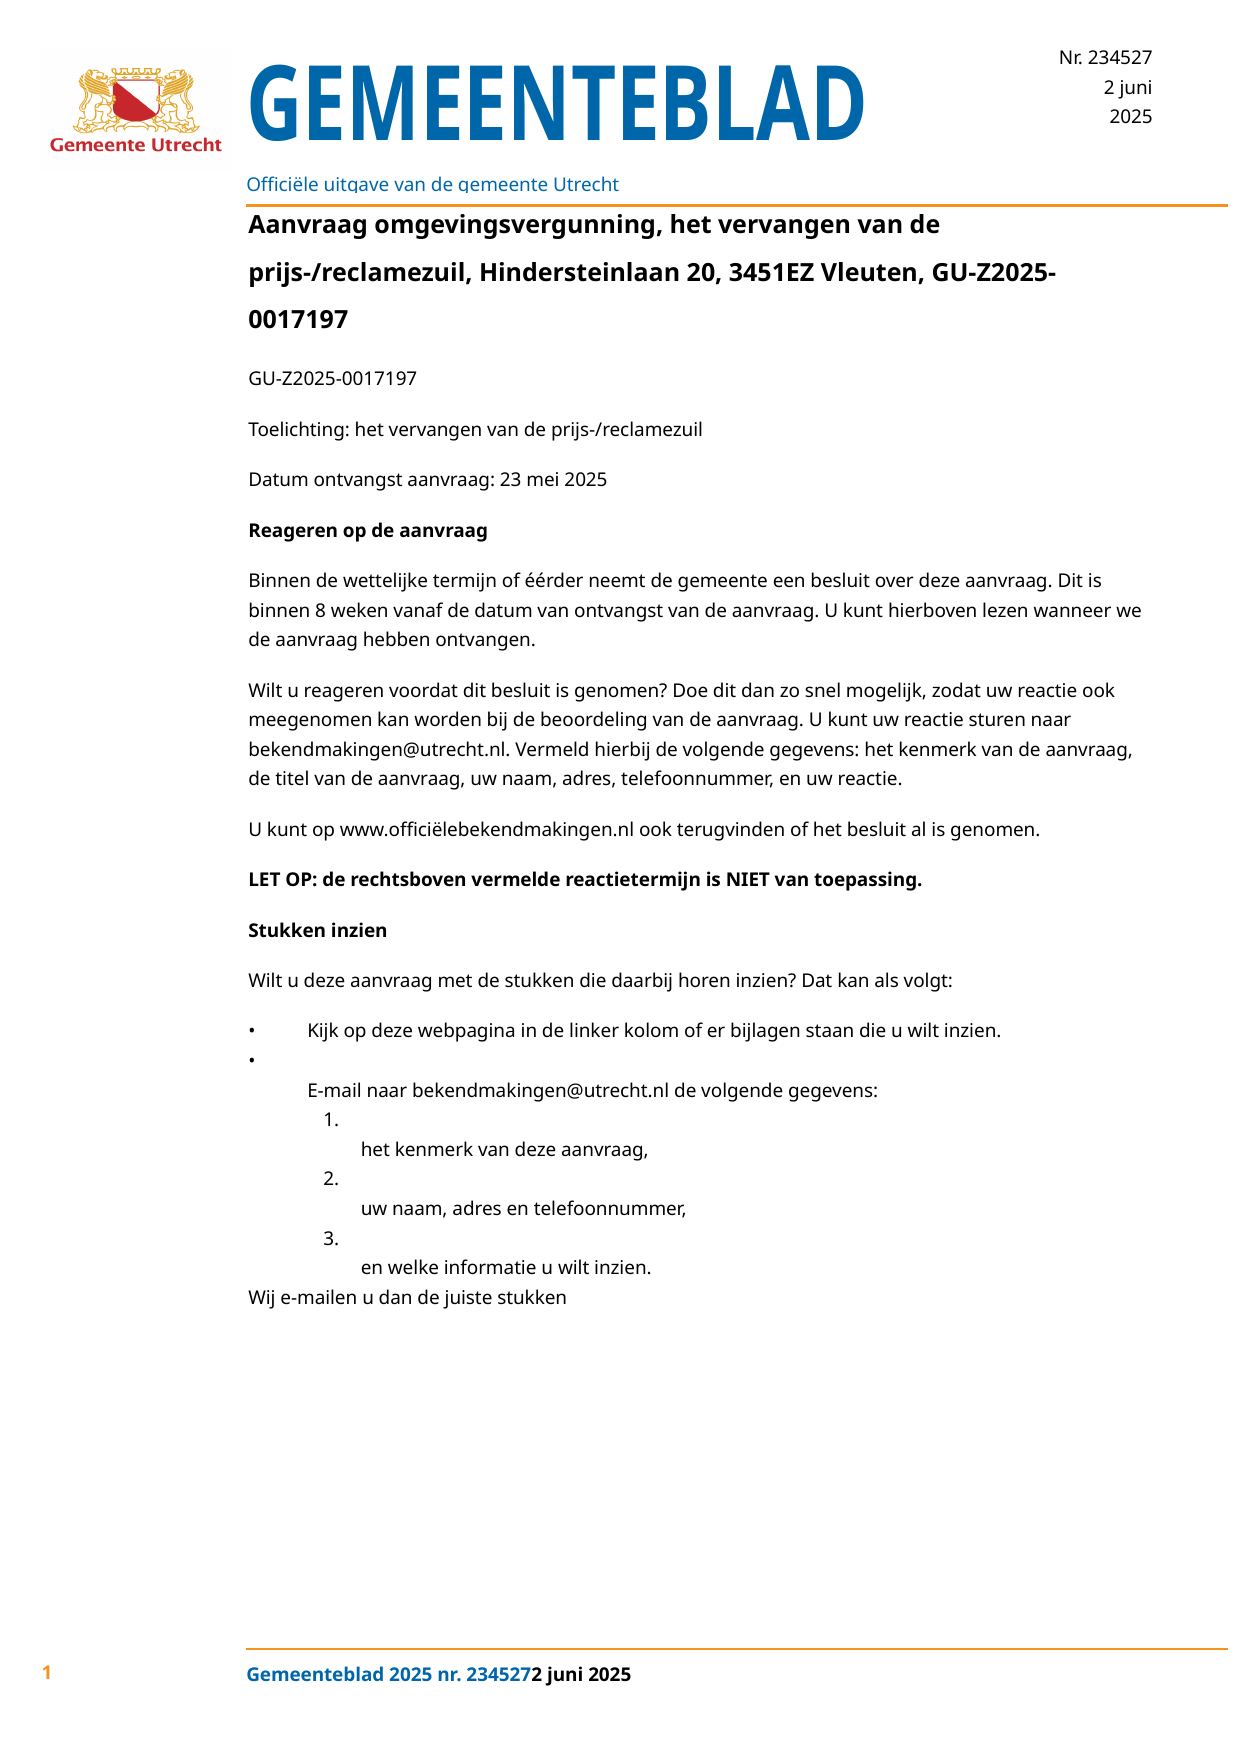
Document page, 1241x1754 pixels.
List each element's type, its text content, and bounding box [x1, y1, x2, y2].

text Wilt u reageren voordat dit besluit is genomen? Doe dit dan zo snel mogelijk, zodat uw reactie ook meegenomen kan worden bij de beoordeling van de aanvraag. U kunt uw reactie sturen naar bekendmakingen@utrecht.nl. Vermeld hierbij de volgende gegevens: het kenmerk van de aanvraag, de titel van de aanvraag, uw naam, adres, telefoonnummer, en uw reactie. [248, 677, 1152, 791]
text Aanvraag omgevingsvergunning, het vervangen van de prijs-/reclamezuil, Hindersteinlaan 20, 3451EZ Vleuten, GU-Z2025-0017197 [248, 207, 1152, 336]
list en welke informatie u wilt inzien. [323, 1254, 1152, 1280]
list uw naam, adres en telefoonnummer, [323, 1195, 1152, 1221]
text GU-Z2025-0017197 [248, 366, 1152, 391]
text Toelichting: het vervangen van de prijs-/reclamezuil [248, 416, 1152, 442]
list Kijk op deze webpagina in de linker kolom of er bijlagen staan die u wilt inzien. [248, 1018, 1152, 1043]
text Stukken inzien [248, 917, 1152, 942]
list E-mail naar bekendmakingen@utrecht.nl de volgende gegevens: [248, 1077, 1152, 1102]
text Wilt u deze aanvraag met de stukken die daarbij horen inzien? Dat kan als volgt: [248, 967, 1152, 993]
text Wij e-mailen u dan de juiste stukken [248, 1284, 1152, 1309]
text U kunt op www.officiëlebekendmakingen.nl ook terugvinden of het besluit al is genomen. [248, 816, 1152, 842]
text Binnen de wettelijke termijn of éérder neemt de gemeente een besluit over deze aanvraag. Dit is binnen 8 weken vanaf de datum van ontvangst van de aanvraag. U kunt hierboven lezen wanneer we de aanvraag hebben ontvangen. [248, 567, 1152, 652]
text Reageren op de aanvraag [248, 517, 1152, 542]
text Datum ontvangst aanvraag: 23 mei 2025 [248, 466, 1152, 492]
list het kenmerk van deze aanvraag, [323, 1136, 1152, 1162]
text LET OP: de rechtsboven vermelde reactietermijn is NIET van toepassing. [248, 866, 1152, 892]
picture [41, 47, 231, 172]
